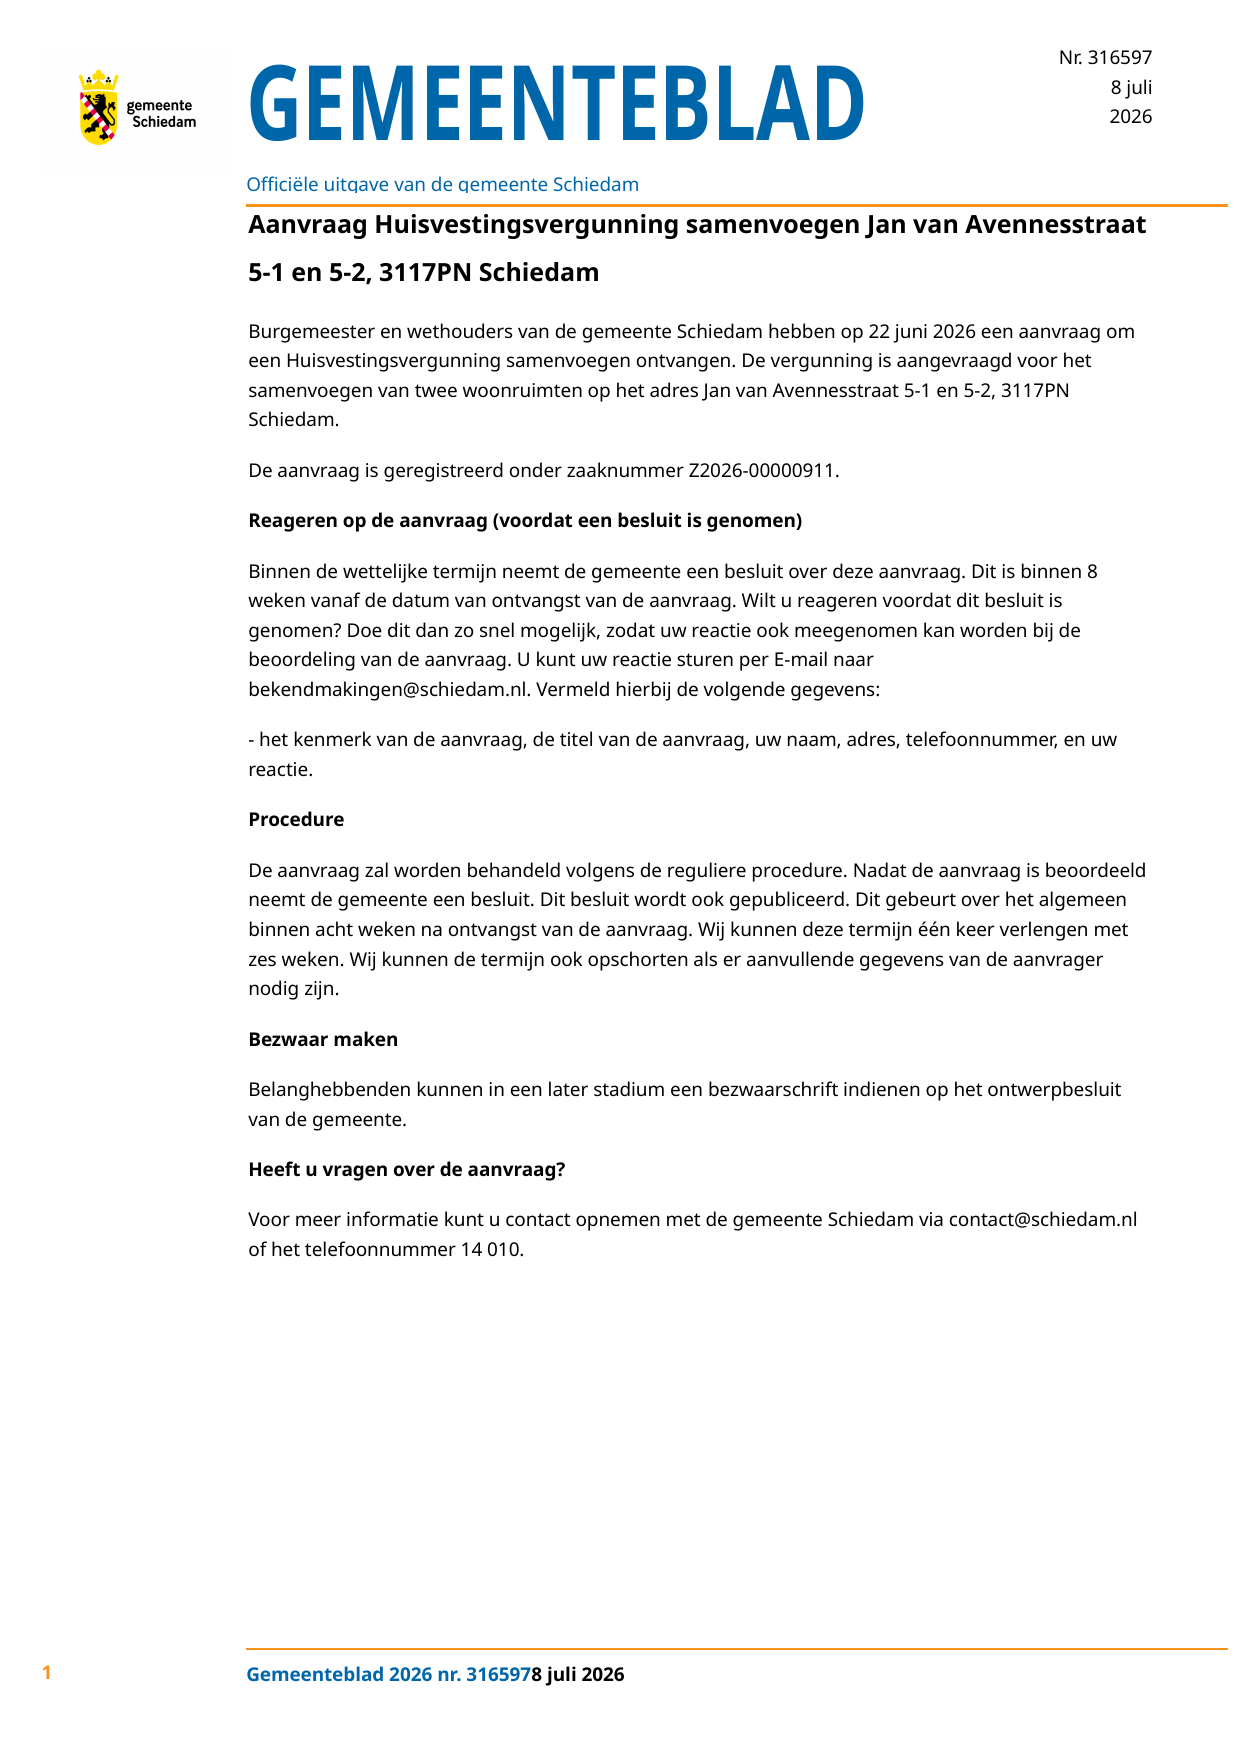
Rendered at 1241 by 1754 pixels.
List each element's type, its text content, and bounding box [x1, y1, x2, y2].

text Bezwaar maken [248, 1026, 1152, 1052]
text Aanvraag Huisvestingsvergunning samenvoegen Jan van Avennesstraat 5-1 en 5-2, 3117PN Schiedam [248, 207, 1152, 288]
picture [41, 47, 231, 172]
text De aanvraag zal worden behandeld volgens de reguliere procedure. Nadat de aanvraag is beoordeeld neemt de gemeente een besluit. Dit besluit wordt ook gepubliceerd. Dit gebeurt over het algemeen binnen acht weken na ontvangst van de aanvraag. Wij kunnen deze termijn één keer verlengen met zes weken. Wij kunnen de termijn ook opschorten als er aanvullende gegevens van de aanvrager nodig zijn. [248, 857, 1152, 1001]
text De aanvraag is geregistreerd onder zaaknummer Z2026-00000911. [248, 457, 1152, 483]
text Heeft u vragen over de aanvraag? [248, 1156, 1152, 1182]
text Procedure [248, 807, 1152, 832]
text Belanghebbenden kunnen in een later stadium een bezwaarschrift indienen op het ontwerpbesluit van de gemeente. [248, 1076, 1152, 1132]
text Burgemeester en wethouders van de gemeente Schiedam hebben op 22 juni 2026 een aanvraag om een Huisvestingsvergunning samenvoegen ontvangen. De vergunning is aangevraagd voor het samenvoegen van twee woonruimten op het adres Jan van Avennesstraat 5-1 en 5-2, 3117PN Schiedam. [248, 318, 1152, 432]
text Voor meer informatie kunt u contact opnemen met de gemeente Schiedam via contact@schiedam.nl of het telefoonnummer 14 010. [248, 1207, 1152, 1262]
text - het kenmerk van de aanvraag, de titel van de aanvraag, uw naam, adres, telefoonnummer, en uw reactie. [248, 727, 1152, 782]
text Reageren op de aanvraag (voordat een besluit is genomen) [248, 507, 1152, 533]
text Binnen de wettelijke termijn neemt de gemeente een besluit over deze aanvraag. Dit is binnen 8 weken vanaf de datum van ontvangst van de aanvraag. Wilt u reageren voordat dit besluit is genomen? Doe dit dan zo snel mogelijk, zodat uw reactie ook meegenomen kan worden bij de beoordeling van de aanvraag. U kunt uw reactie sturen per E-mail naar bekendmakingen@schiedam.nl. Vermeld hierbij de volgende gegevens: [248, 558, 1152, 702]
